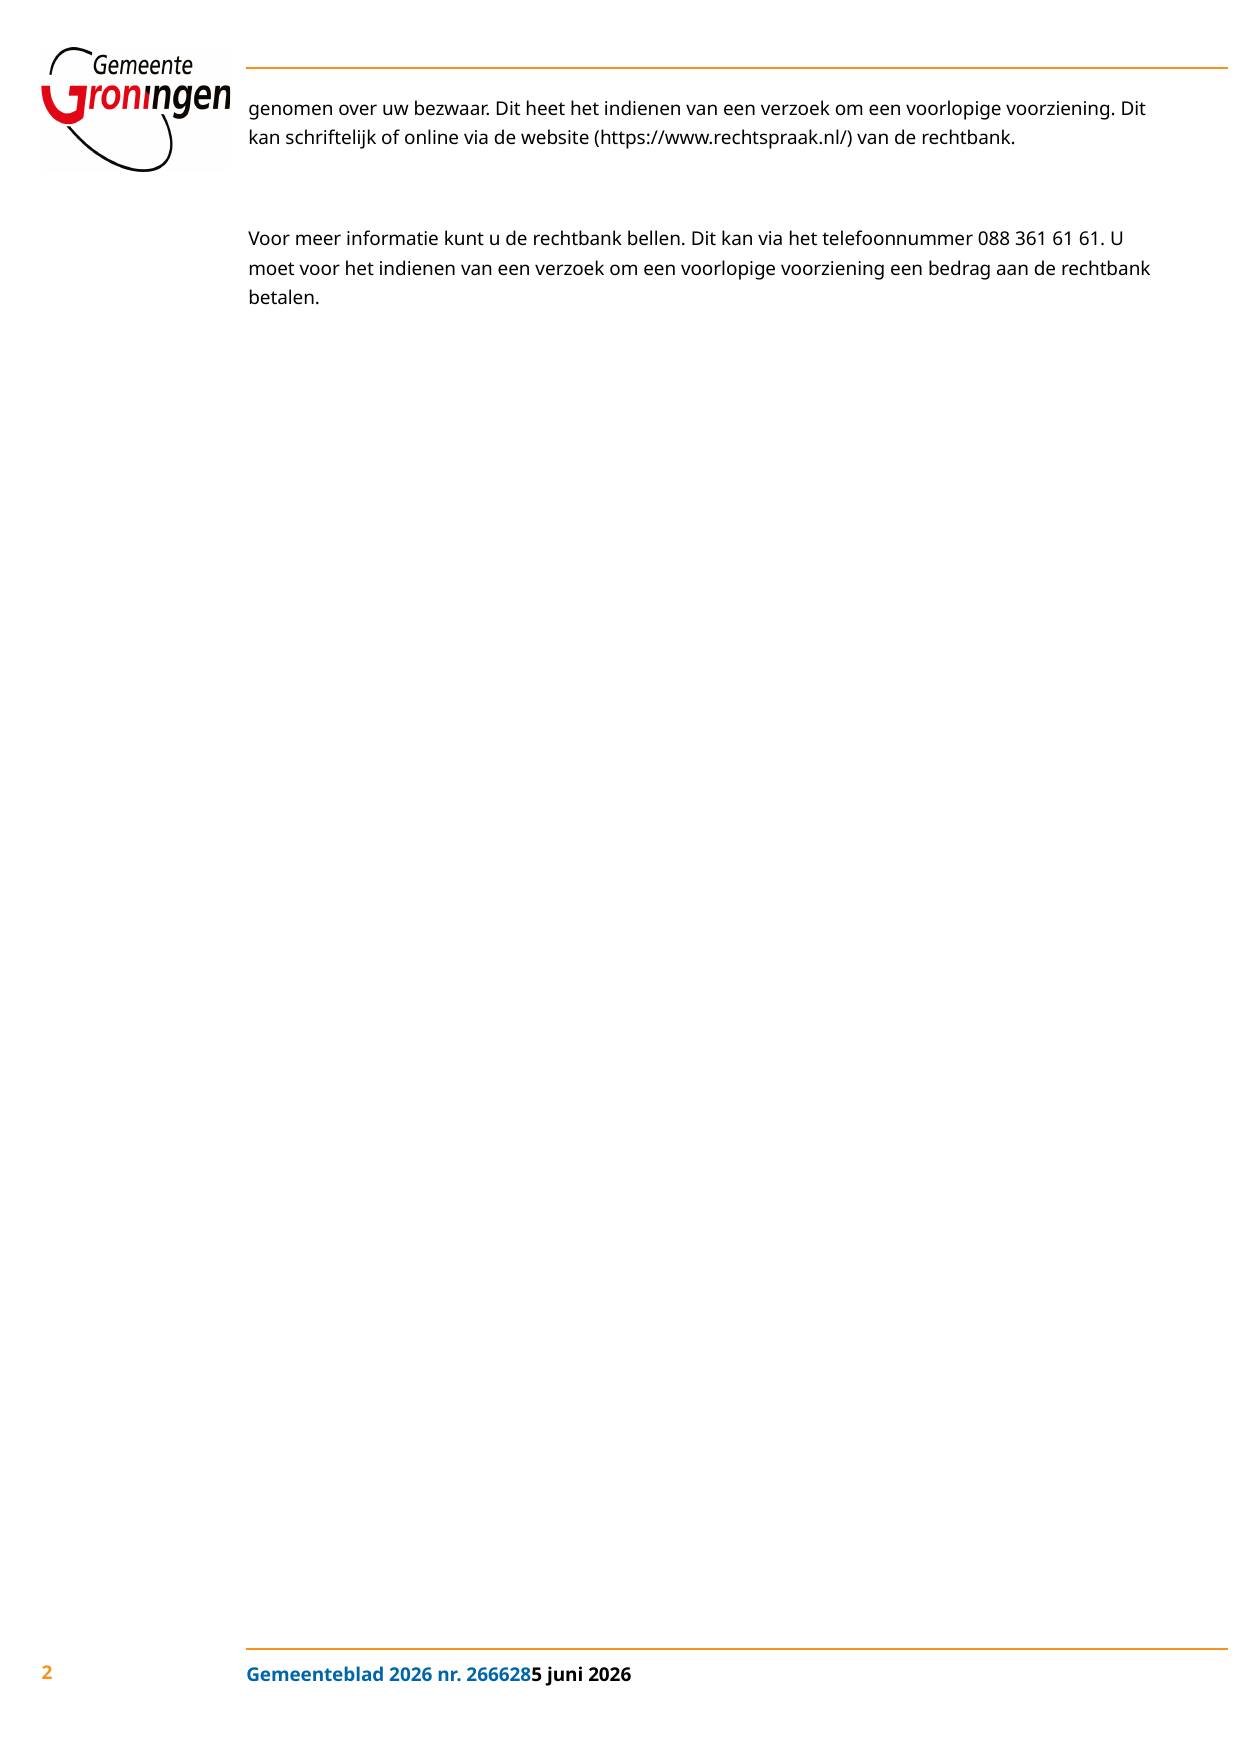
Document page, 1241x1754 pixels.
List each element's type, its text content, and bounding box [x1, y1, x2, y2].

text genomen over uw bezwaar. Dit heet het indienen van een verzoek om een voorlopige voorziening. Dit kan schriftelijk of online via de website (https://www.rechtspraak.nl/) van de rechtbank. [248, 95, 1152, 150]
text Voor meer informatie kunt u de rechtbank bellen. Dit kan via het telefoonnummer 088 361 61 61. U moet voor het indienen van een verzoek om een voorlopige voorziening een bedrag aan de rechtbank betalen. [248, 225, 1152, 310]
picture [41, 47, 231, 172]
